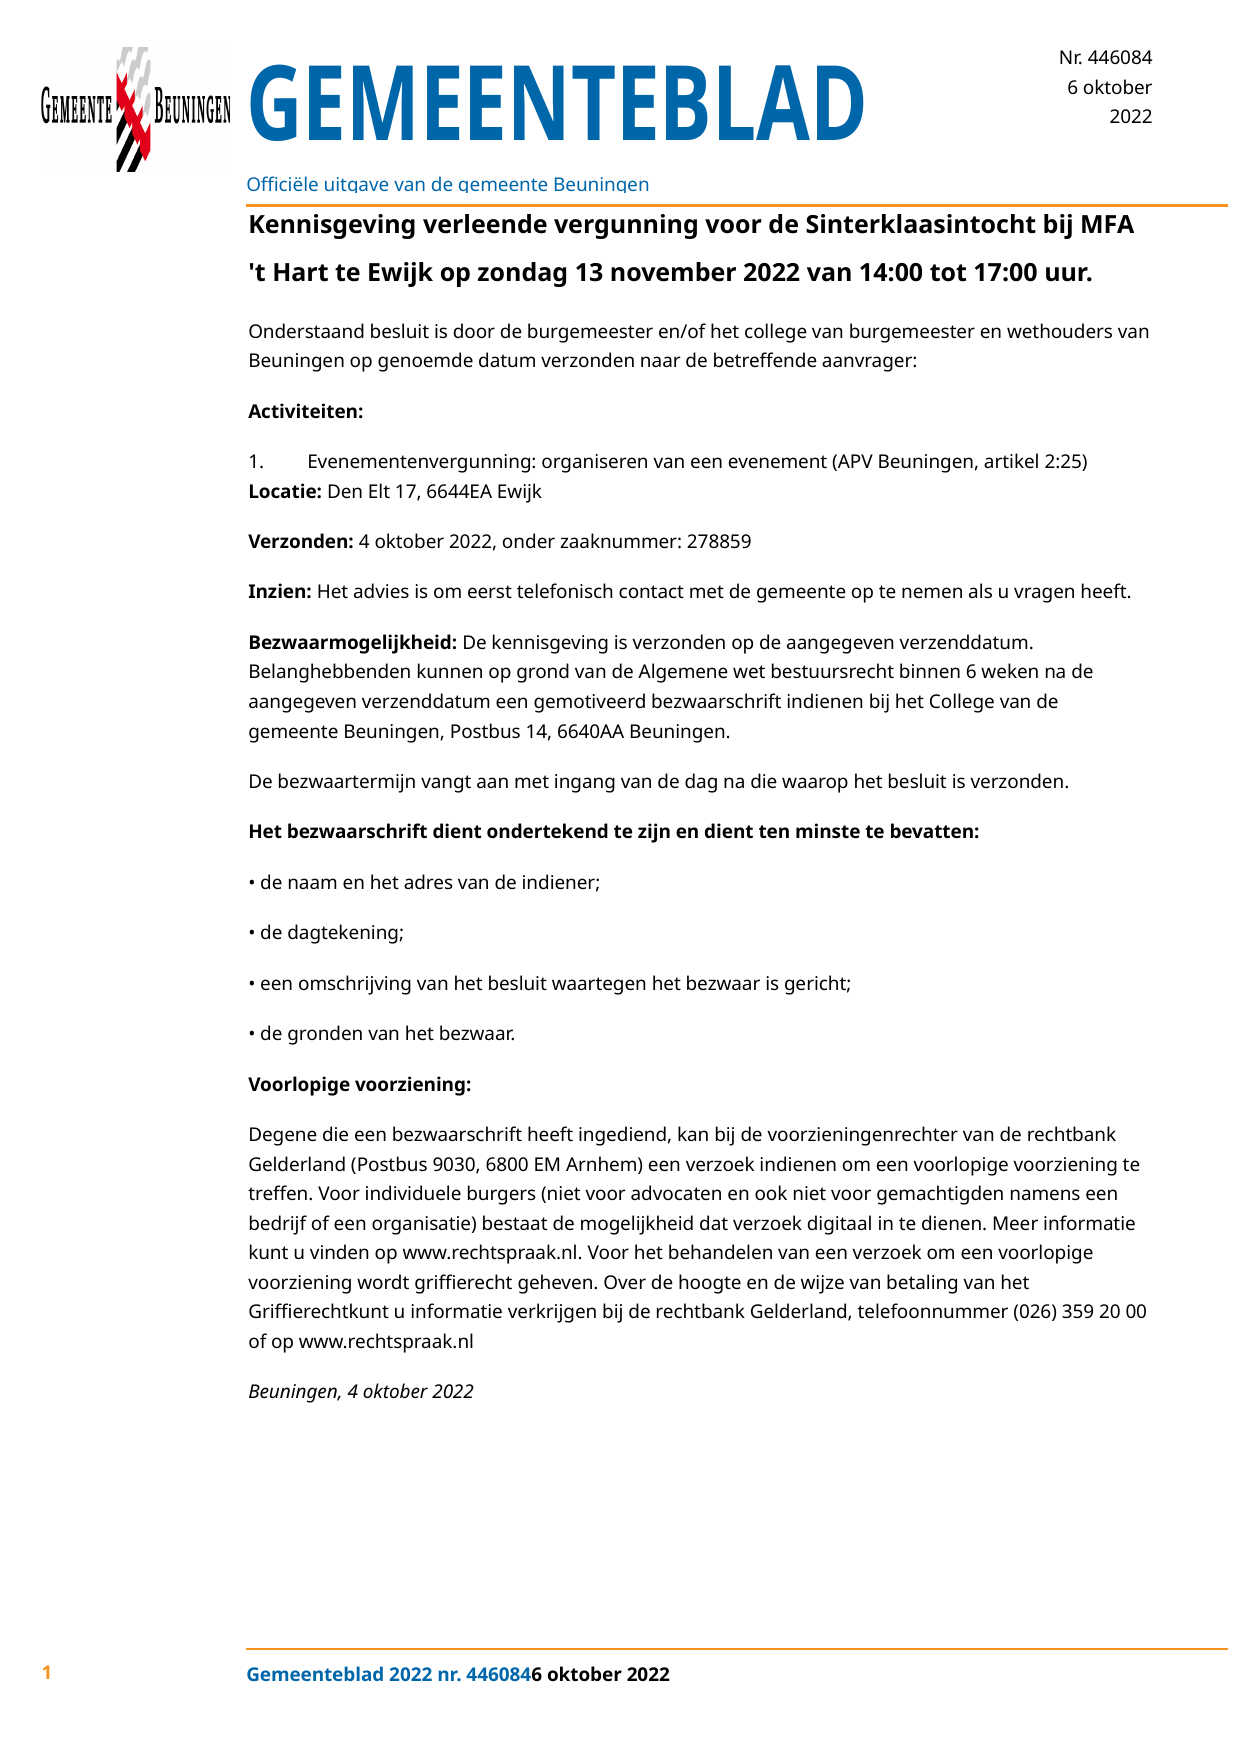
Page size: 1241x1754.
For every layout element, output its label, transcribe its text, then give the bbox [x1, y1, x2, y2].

text Onderstaand besluit is door de burgemeester en/of het college van burgemeester en wethouders van Beuningen op genoemde datum verzonden naar de betreffende aanvrager: [248, 318, 1152, 373]
text Degene die een bezwaarschrift heeft ingediend, kan bij de voorzieningenrechter van de rechtbank Gelderland (Postbus 9030, 6800 EM Arnhem) een verzoek indienen om een voorlopige voorziening te treffen. Voor individuele burgers (niet voor advocaten en ook niet voor gemachtigden namens een bedrijf of een organisatie) bestaat de mogelijkheid dat verzoek digitaal in te dienen. Meer informatie kunt u vinden op www.rechtspraak.nl. Voor het behandelen van een verzoek om een voorlopige voorziening wordt griffierecht geheven. Over de hoogte en de wijze van betaling van het Griffierechtkunt u informatie verkrijgen bij de rechtbank Gelderland, telefoonnummer (026) 359 20 00 of op www.rechtspraak.nl [248, 1121, 1152, 1354]
text Inzien: Het advies is om eerst telefonisch contact met de gemeente op te nemen als u vragen heeft. [248, 579, 1152, 604]
text Beuningen, 4 oktober 2022 [248, 1379, 1152, 1404]
text • de dagtekening; [248, 919, 1152, 945]
text Locatie: Den Elt 17, 6644EA Ewijk [248, 478, 1152, 504]
text • een omschrijving van het besluit waartegen het bezwaar is gericht; [248, 970, 1152, 996]
text • de naam en het adres van de indiener; [248, 869, 1152, 895]
text Verzonden: 4 oktober 2022, onder zaaknummer: 278859 [248, 528, 1152, 554]
list Evenementenvergunning: organiseren van een evenement (APV Beuningen, artikel 2:25) [248, 448, 1152, 474]
picture [41, 47, 231, 172]
text Activiteiten: [248, 398, 1152, 424]
text Kennisgeving verleende vergunning voor de Sinterklaasintocht bij MFA 't Hart te Ewijk op zondag 13 november 2022 van 14:00 tot 17:00 uur. [248, 207, 1152, 288]
text Voorlopige voorziening: [248, 1071, 1152, 1097]
text • de gronden van het bezwaar. [248, 1020, 1152, 1046]
text Bezwaarmogelijkheid: De kennisgeving is verzonden op de aangegeven verzenddatum. Belanghebbenden kunnen op grond van de Algemene wet bestuursrecht binnen 6 weken na de aangegeven verzenddatum een gemotiveerd bezwaarschrift indienen bij het College van de gemeente Beuningen, Postbus 14, 6640AA Beuningen. [248, 629, 1152, 744]
text Het bezwaarschrift dient ondertekend te zijn en dient ten minste te bevatten: [248, 819, 1152, 844]
text De bezwaartermijn vangt aan met ingang van de dag na die waarop het besluit is verzonden. [248, 768, 1152, 794]
